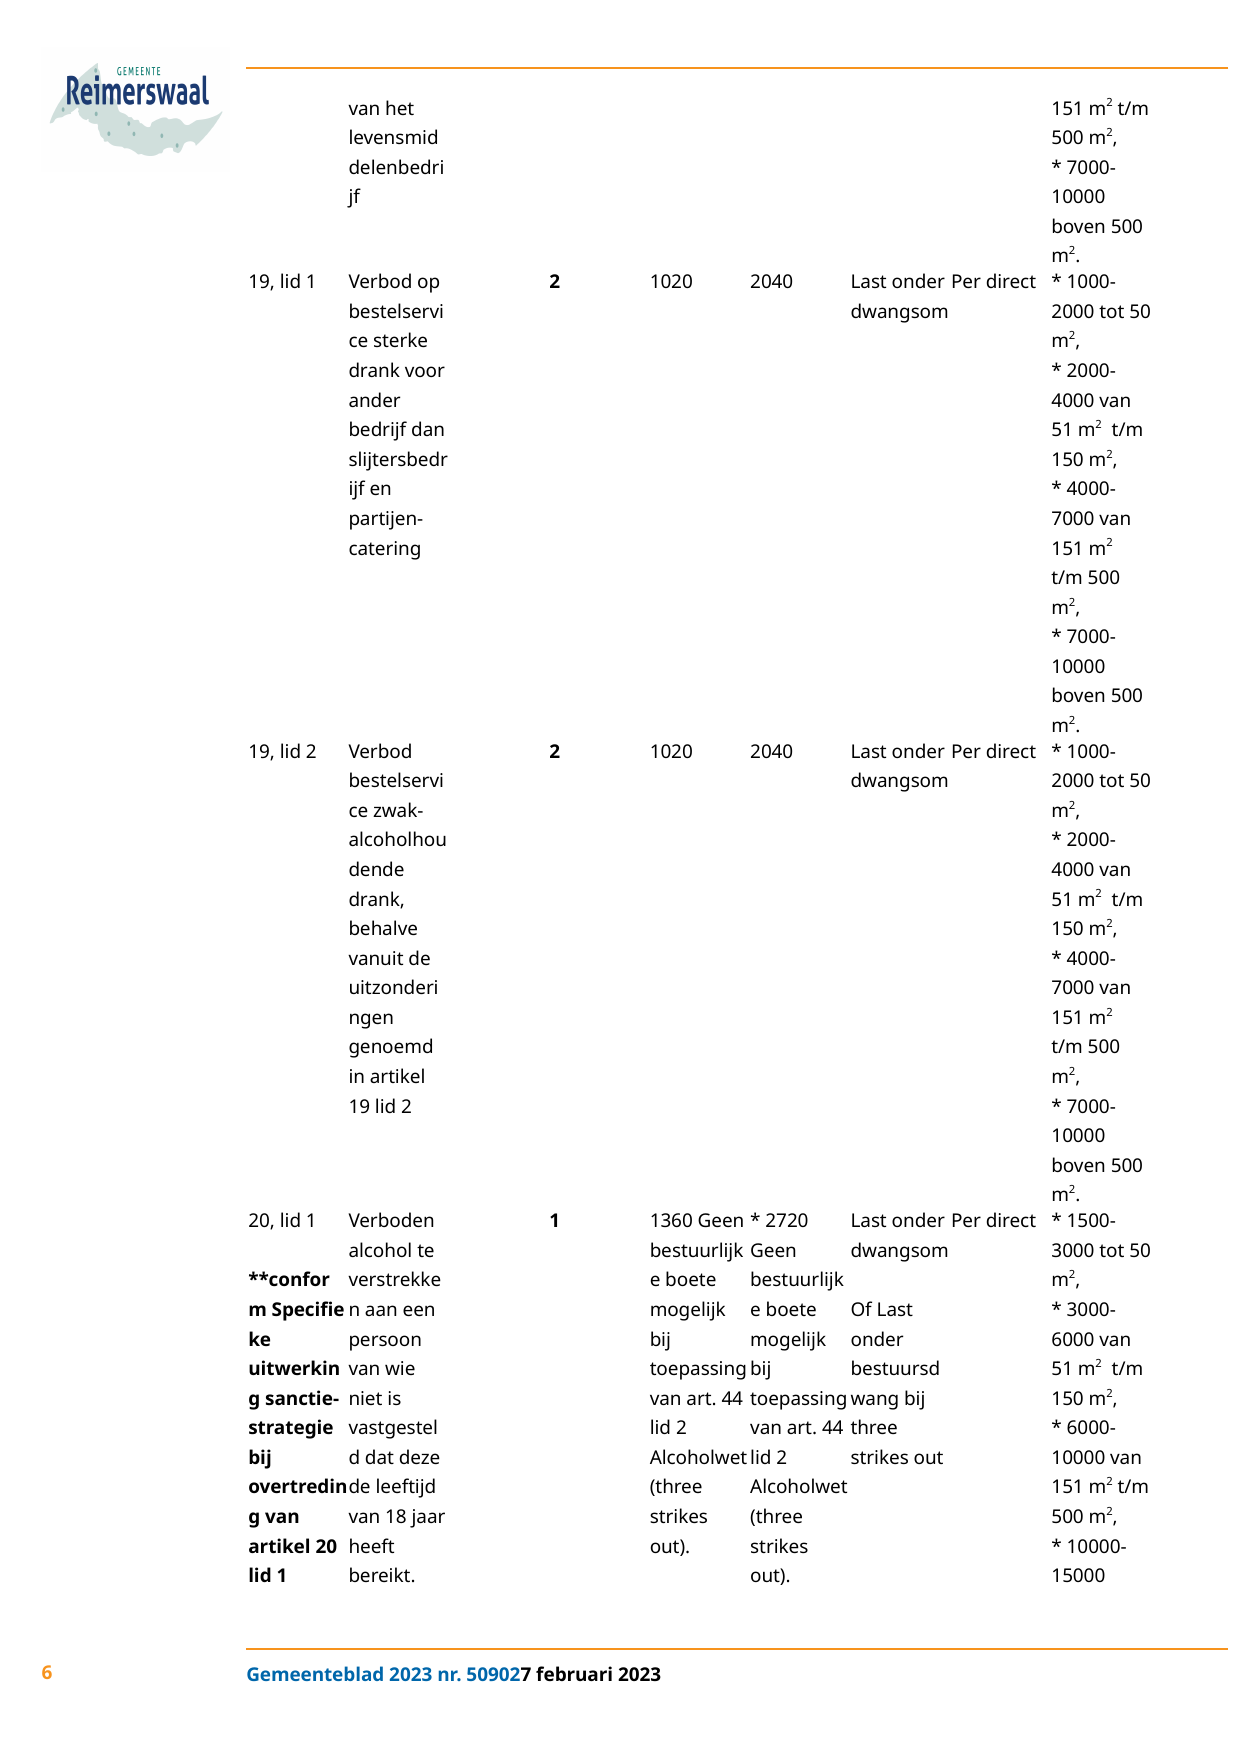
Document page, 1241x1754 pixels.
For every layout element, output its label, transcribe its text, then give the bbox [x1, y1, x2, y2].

table_cell [449, 95, 549, 268]
table_cell 20, lid 1 **conform Specifieke uitwerking sanctie-strategie bij overtreding van artikel 20 lid 1 [248, 1208, 348, 1588]
table_cell 1020 [650, 738, 750, 1207]
table_cell 19, lid 2 [248, 738, 348, 1207]
table_cell 2 [549, 738, 649, 1207]
table_cell [850, 95, 951, 268]
table_cell Verbod op bestelservice sterke drank voor ander bedrijf dan slijtersbedrijf en partijen-catering [348, 269, 449, 738]
table_cell * 2720 Geen bestuurlijke boete mogelijk bij toepassing van art. 44 lid 2 Alcoholwet (three strikes out). [750, 1208, 850, 1588]
table_cell * 1000-2000 tot 50 m2, * 2000-4000 van 51 m2 t/m 150 m2, * 4000-7000 van 151 m2 t/m 500 m2, * 7000-10000 boven 500 m2. [1051, 269, 1152, 738]
table_cell van het levensmiddelenbedrijf [348, 95, 449, 268]
picture [41, 47, 231, 172]
table_cell 151 m2 t/m 500 m2, * 7000-10000 boven 500 m2. [1051, 95, 1152, 268]
table_cell [549, 95, 649, 268]
table_cell Last onder dwangsom [850, 738, 951, 1207]
table_cell [449, 269, 549, 738]
table_cell 19, lid 1 [248, 269, 348, 738]
table_cell Per direct [951, 269, 1051, 738]
table_cell 2040 [750, 269, 850, 738]
table_cell * 1500-3000 tot 50 m2, * 3000-6000 van 51 m2 t/m 150 m2, * 6000-10000 van 151 m2 t/m 500 m2, * 10000-15000 [1051, 1208, 1152, 1588]
table_cell [951, 95, 1051, 268]
table_cell 2 [549, 269, 649, 738]
table_cell Per direct [951, 738, 1051, 1207]
table_cell * 1000-2000 tot 50 m2, * 2000-4000 van 51 m2 t/m 150 m2, * 4000-7000 van 151 m2 t/m 500 m2, * 7000-10000 boven 500 m2. [1051, 738, 1152, 1207]
table_cell 1 [549, 1208, 649, 1588]
table_cell [248, 95, 348, 268]
table_cell 2040 [750, 738, 850, 1207]
table_cell 1360 Geen bestuurlijke boete mogelijk bij toepassing van art. 44 lid 2 Alcoholwet (three strikes out). [650, 1208, 750, 1588]
table_cell 1020 [650, 269, 750, 738]
table_cell [449, 738, 549, 1207]
table_cell Last onder dwangsom Of Last onder bestuursdwang bij three strikes out [850, 1208, 951, 1588]
table_cell [650, 95, 750, 268]
table_cell Verboden alcohol te verstrekken aan een persoon van wie niet is vastgesteld dat deze de leeftijd van 18 jaar heeft bereikt. [348, 1208, 449, 1588]
table_cell [449, 1208, 549, 1588]
table_cell [750, 95, 850, 268]
table_cell Verbod bestelservice zwak-alcoholhoudende drank, behalve vanuit de uitzonderingen genoemd in artikel 19 lid 2 [348, 738, 449, 1207]
table_cell Per direct [951, 1208, 1051, 1588]
table_cell Last onder dwangsom [850, 269, 951, 738]
